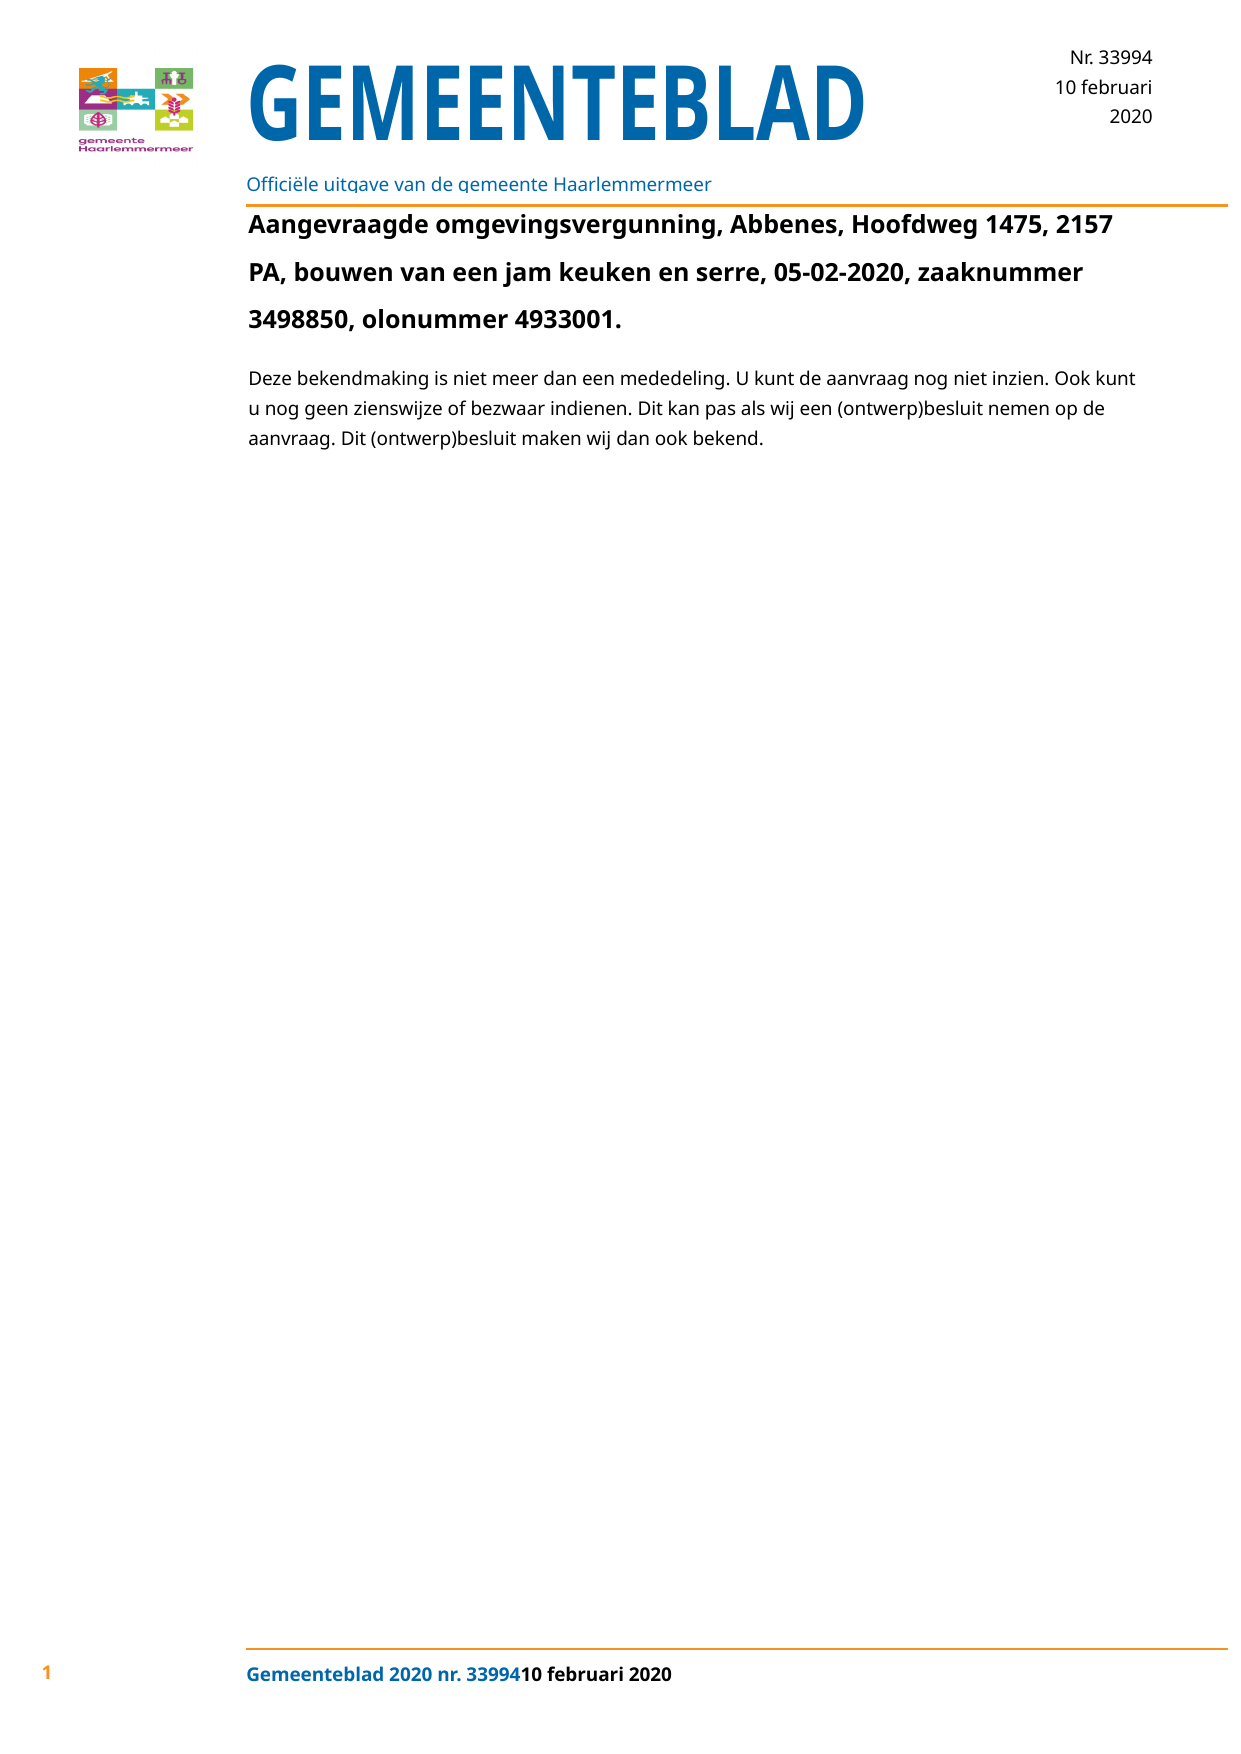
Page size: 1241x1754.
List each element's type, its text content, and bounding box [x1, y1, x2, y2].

text Deze bekendmaking is niet meer dan een mededeling. U kunt de aanvraag nog niet inzien. Ook kunt u nog geen zienswijze of bezwaar indienen. Dit kan pas als wij een (ontwerp)besluit nemen op de aanvraag. Dit (ontwerp)besluit maken wij dan ook bekend. [248, 366, 1152, 450]
text Aangevraagde omgevingsvergunning, Abbenes, Hoofdweg 1475, 2157 PA, bouwen van een jam keuken en serre, 05-02-2020, zaaknummer 3498850, olonummer 4933001. [248, 207, 1152, 336]
picture [41, 47, 231, 172]
